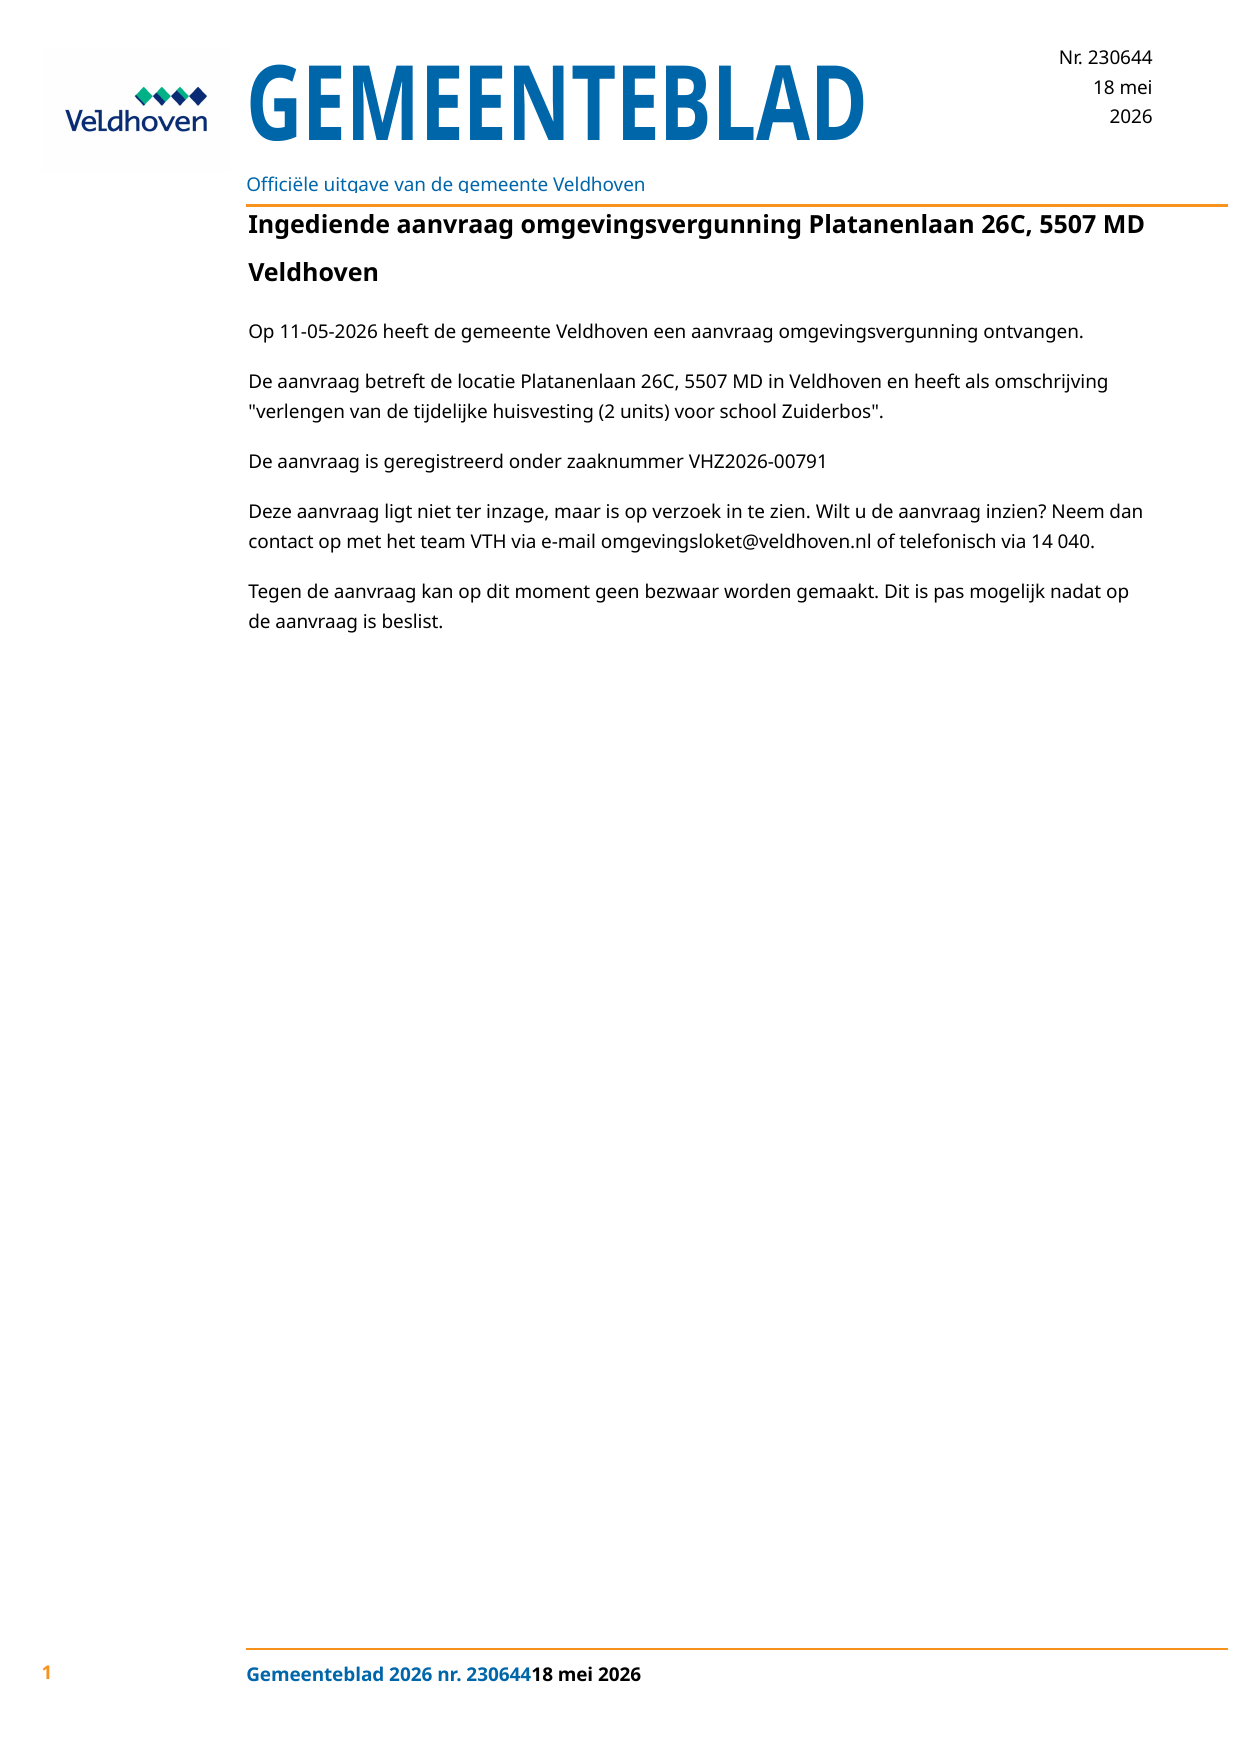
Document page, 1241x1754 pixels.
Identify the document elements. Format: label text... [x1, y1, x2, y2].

text Ingediende aanvraag omgevingsvergunning Platanenlaan 26C, 5507 MD Veldhoven [248, 207, 1152, 288]
text Deze aanvraag ligt niet ter inzage, maar is op verzoek in te zien. Wilt u de aanvraag inzien? Neem dan contact op met het team VTH via e-mail omgevingsloket@veldhoven.nl of telefonisch via 14 040. [248, 499, 1152, 554]
text De aanvraag betreft de locatie Platanenlaan 26C, 5507 MD in Veldhoven en heeft als omschrijving "verlengen van de tijdelijke huisvesting (2 units) voor school Zuiderbos". [248, 368, 1152, 424]
text De aanvraag is geregistreerd onder zaaknummer VHZ2026-00791 [248, 448, 1152, 474]
text Op 11-05-2026 heeft de gemeente Veldhoven een aanvraag omgevingsvergunning ontvangen. [248, 318, 1152, 344]
picture [41, 47, 231, 172]
text Tegen de aanvraag kan op dit moment geen bezwaar worden gemaakt. Dit is pas mogelijk nadat op de aanvraag is beslist. [248, 579, 1152, 634]
